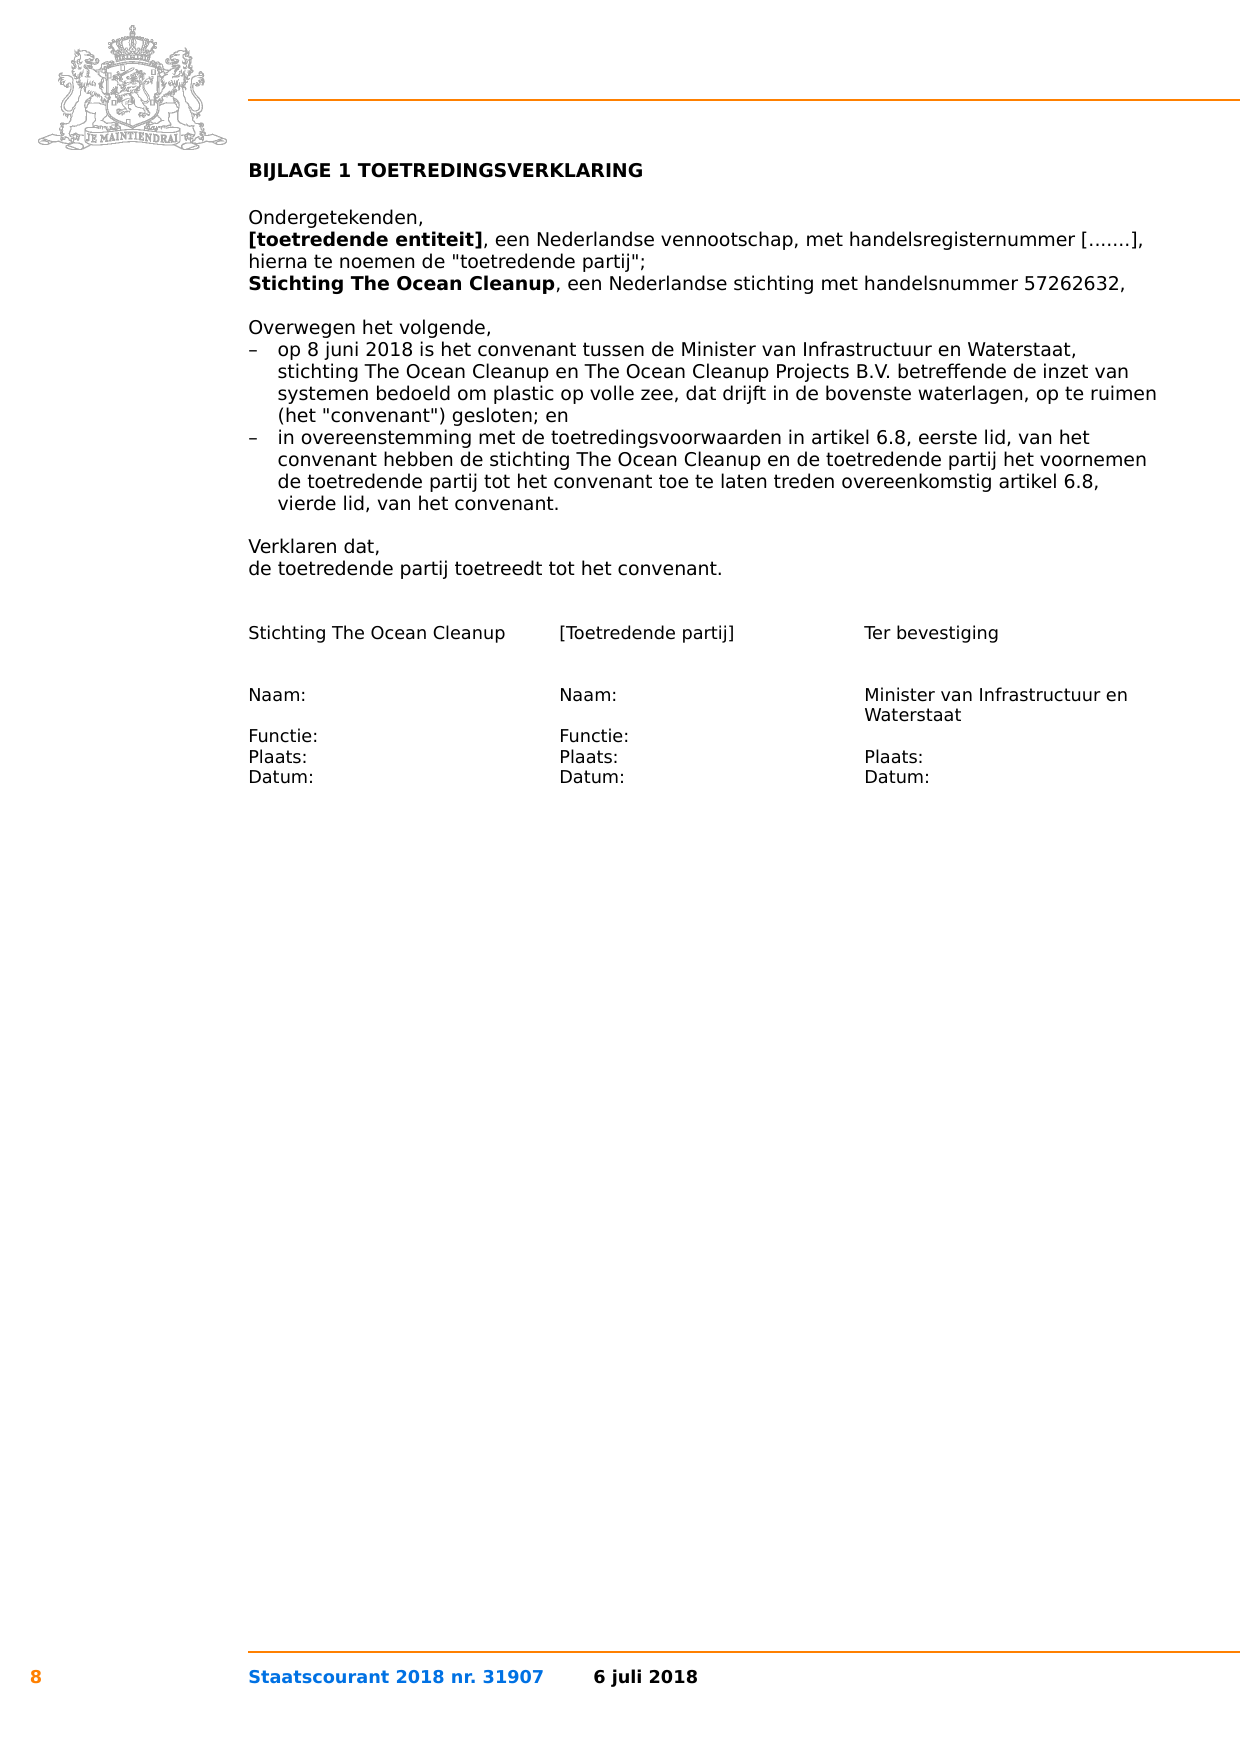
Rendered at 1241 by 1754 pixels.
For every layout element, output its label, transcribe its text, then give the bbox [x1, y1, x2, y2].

table_cell Stichting The Ocean Cleanup [248, 623, 553, 643]
table_cell Ter bevestiging [858, 623, 1163, 643]
text – in overeenstemming met de toetredingsvoorwaarden in artikel 6.8, eerste lid, van het convenant hebben de stichting The Ocean Cleanup en de toetredende partij het voornemen de toetredende partij tot het convenant toe te laten treden overeenkomstig artikel 6.8, vierde lid, van het convenant. [248, 427, 1163, 514]
text – op 8 juni 2018 is het convenant tussen de Minister van Infrastructuur en Waterstaat, stichting The Ocean Cleanup en The Ocean Cleanup Projects B.V. betreffende de inzet van systemen bedoeld om plastic op volle zee, dat drijft in de bovenste waterlagen, op te ruimen (het "convenant") gesloten; en [248, 339, 1163, 427]
table_header [553, 602, 858, 623]
table_cell Functie: [248, 726, 553, 747]
table_cell [248, 664, 553, 685]
table_cell Functie: [553, 726, 858, 747]
table_cell [858, 644, 1163, 664]
table_cell Plaats: [248, 747, 553, 767]
table_header [248, 602, 553, 623]
text Stichting The Ocean Cleanup, een Nederlandse stichting met handelsnummer 57262632, [248, 273, 1163, 295]
table_cell [553, 664, 858, 685]
table_cell [858, 726, 1163, 747]
picture [38, 25, 227, 150]
subtitle BIJLAGE 1 TOETREDINGSVERKLARING [248, 160, 1163, 182]
text Ondergetekenden, [248, 207, 1163, 229]
table_cell [858, 664, 1163, 685]
text [toetredende entiteit], een Nederlandse vennootschap, met handelsregisternummer [.......], hierna te noemen de "toetredende partij"; [248, 229, 1163, 273]
table_cell [248, 644, 553, 664]
table_header [858, 602, 1163, 623]
table_cell [Toetredende partij] [553, 623, 858, 643]
table_cell Plaats: [553, 747, 858, 767]
table_cell Minister van Infrastructuur en Waterstaat [858, 685, 1163, 726]
table_cell Datum: [553, 767, 858, 788]
table_cell Datum: [858, 767, 1163, 788]
table_cell Datum: [248, 767, 553, 788]
table_cell Naam: [553, 685, 858, 726]
text de toetredende partij toetreedt tot het convenant. [248, 558, 1163, 580]
table_cell Naam: [248, 685, 553, 726]
table_cell [553, 644, 858, 664]
text Verklaren dat, [248, 536, 1163, 558]
text Overwegen het volgende, [248, 317, 1163, 339]
table_cell Plaats: [858, 747, 1163, 767]
